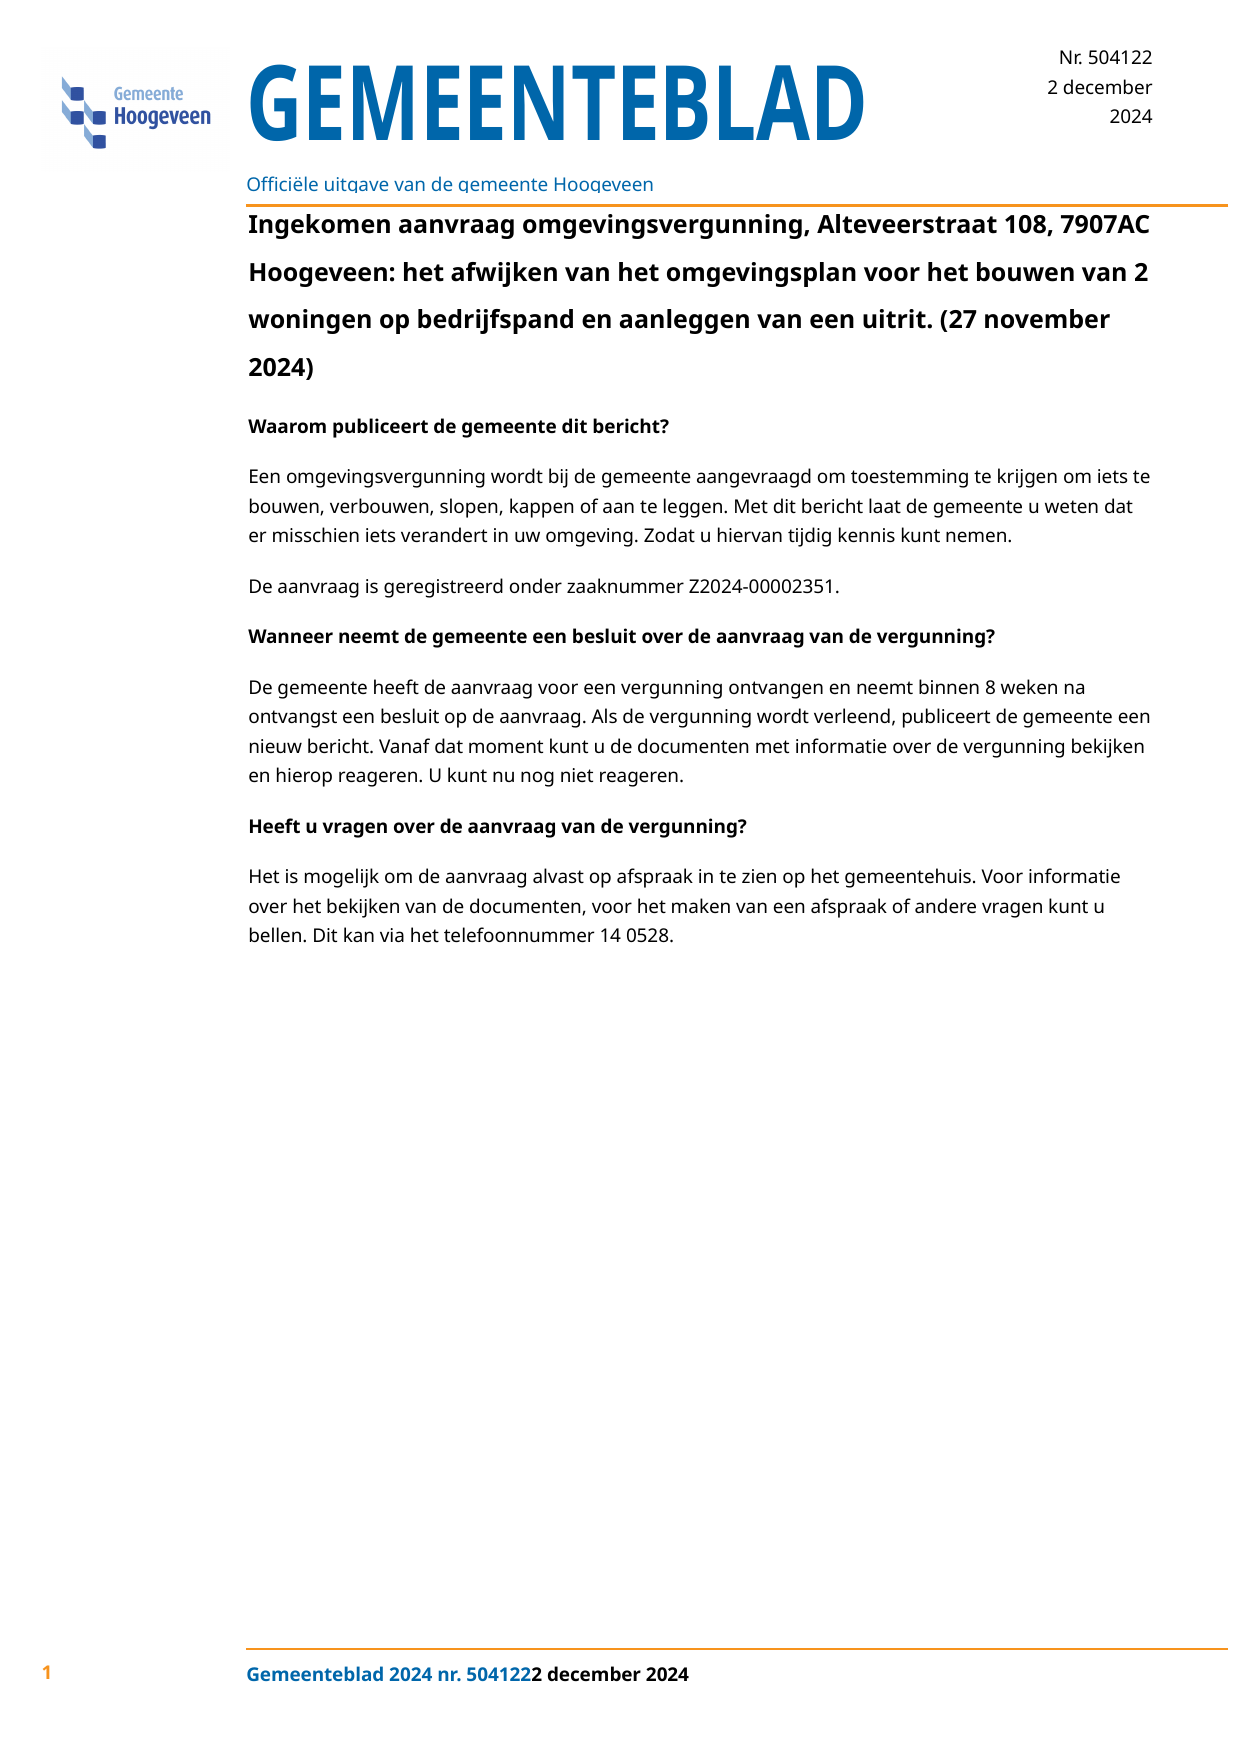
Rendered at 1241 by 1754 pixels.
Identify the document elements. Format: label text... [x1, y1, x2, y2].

text De gemeente heeft de aanvraag voor een vergunning ontvangen en neemt binnen 8 weken na ontvangst een besluit op de aanvraag. Als de vergunning wordt verleend, publiceert de gemeente een nieuw bericht. Vanaf dat moment kunt u de documenten met informatie over de vergunning bekijken en hierop reageren. U kunt nu nog niet reageren. [248, 674, 1152, 788]
text Wanneer neemt de gemeente een besluit over de aanvraag van de vergunning? [248, 623, 1152, 649]
text Waarom publiceert de gemeente dit bericht? [248, 413, 1152, 439]
text Heeft u vragen over de aanvraag van de vergunning? [248, 813, 1152, 839]
text Ingekomen aanvraag omgevingsvergunning, Alteveerstraat 108, 7907AC Hoogeveen: het afwijken van het omgevingsplan voor het bouwen van 2 woningen op bedrijfspand en aanleggen van een uitrit. (27 november 2024) [248, 207, 1152, 384]
picture [41, 47, 231, 172]
text Het is mogelijk om de aanvraag alvast op afspraak in te zien op het gemeentehuis. Voor informatie over het bekijken van de documenten, voor het maken van een afspraak of andere vragen kunt u bellen. Dit kan via het telefoonnummer 14 0528. [248, 863, 1152, 948]
text De aanvraag is geregistreerd onder zaaknummer Z2024-00002351. [248, 573, 1152, 599]
text Een omgevingsvergunning wordt bij de gemeente aangevraagd om toestemming te krijgen om iets te bouwen, verbouwen, slopen, kappen of aan te leggen. Met dit bericht laat de gemeente u weten dat er misschien iets verandert in uw omgeving. Zodat u hiervan tijdig kennis kunt nemen. [248, 463, 1152, 548]
